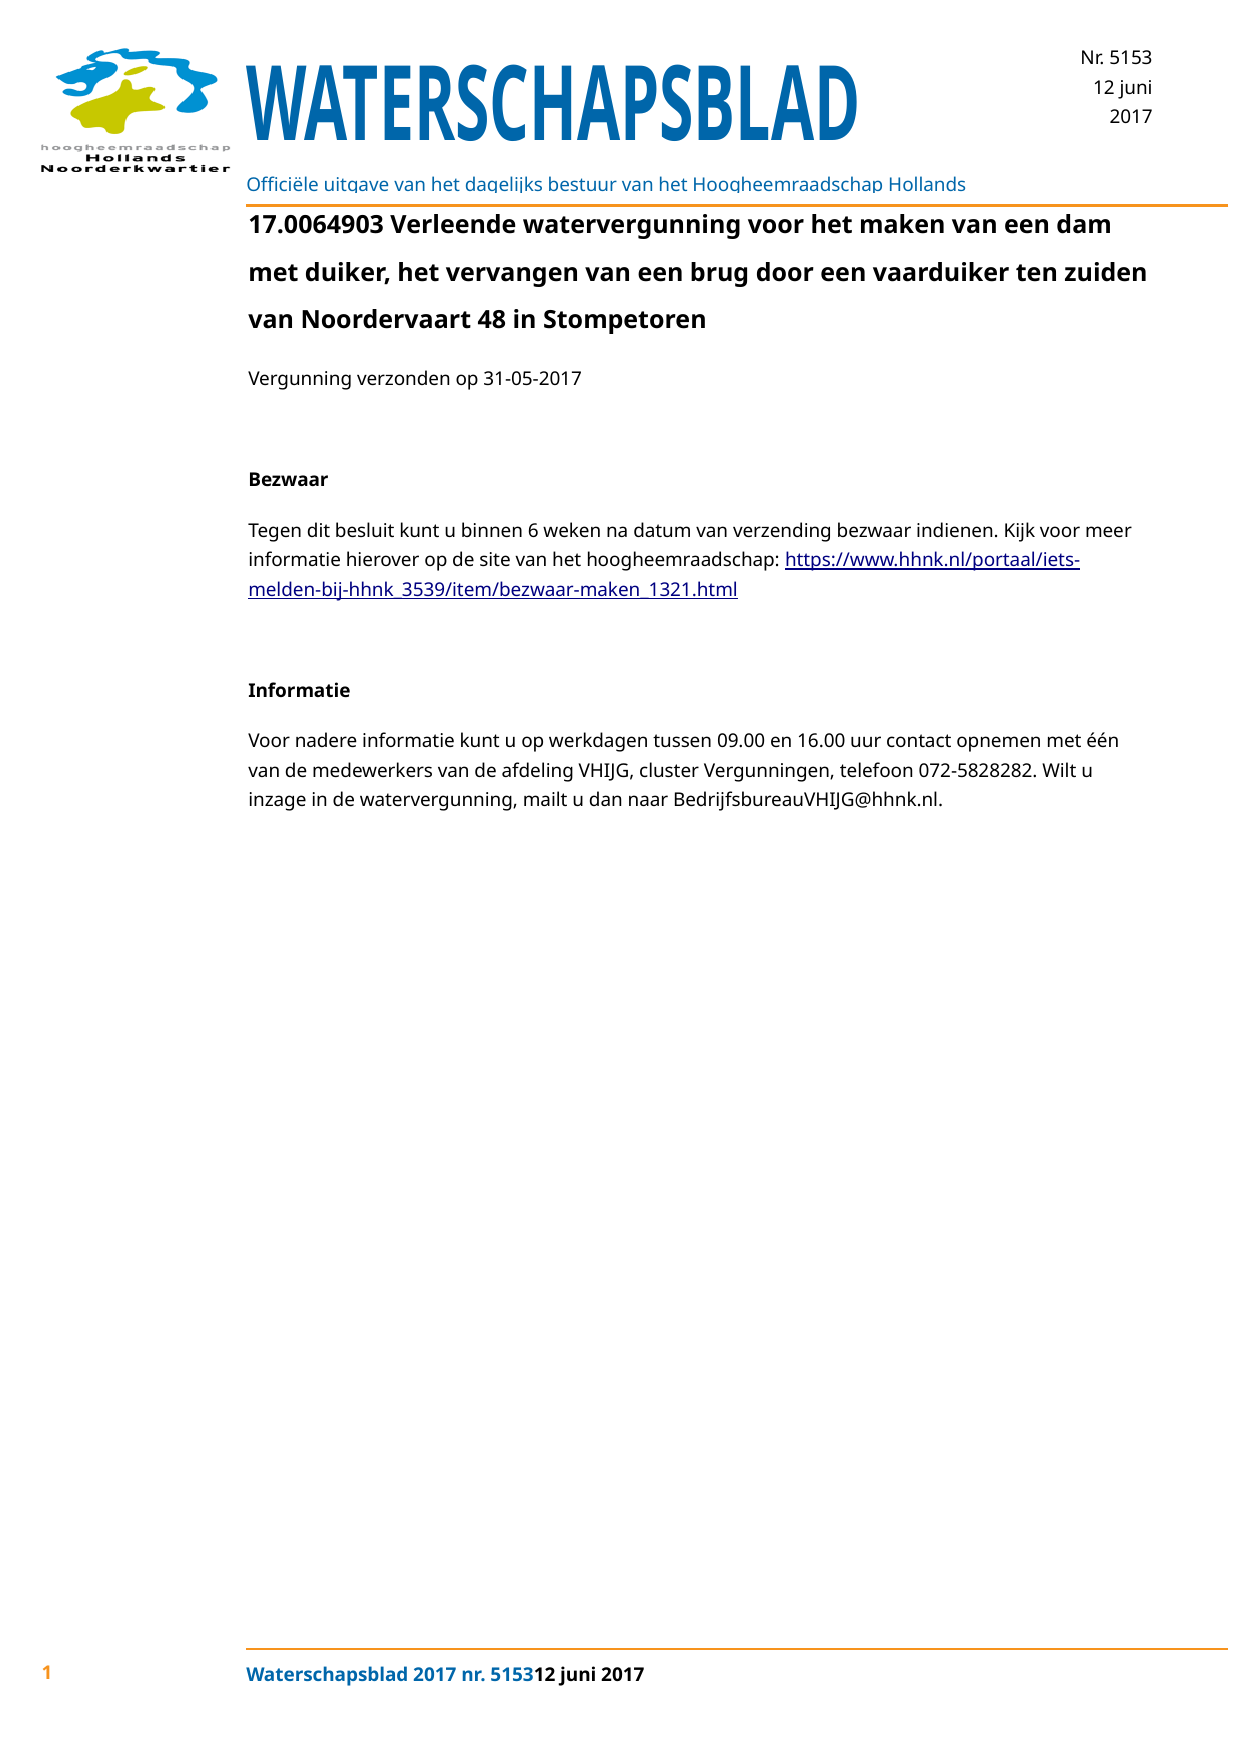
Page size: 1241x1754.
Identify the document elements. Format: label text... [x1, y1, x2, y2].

text 17.0064903 Verleende watervergunning voor het maken van een dam met duiker, het vervangen van een brug door een vaarduiker ten zuiden van Noordervaart 48 in Stompetoren [248, 207, 1152, 336]
text Tegen dit besluit kunt u binnen 6 weken na datum van verzending bezwaar indienen. Kijk voor meer informatie hierover op de site van het hoogheemraadschap: https://www.hhnk.nl/portaal/iets-melden-bij-hhnk_3539/item/bezwaar-maken_1321.html [248, 517, 1152, 602]
text Informatie [248, 677, 1152, 702]
picture [41, 47, 231, 172]
text Voor nadere informatie kunt u op werkdagen tussen 09.00 en 16.00 uur contact opnemen met één van de medewerkers van de afdeling VHIJG, cluster Vergunningen, telefoon 072-5828282. Wilt u inzage in de watervergunning, mailt u dan naar BedrijfsbureauVHIJG@hhnk.nl. [248, 727, 1152, 812]
text Bezwaar [248, 466, 1152, 492]
text Vergunning verzonden op 31-05-2017 [248, 366, 1152, 391]
